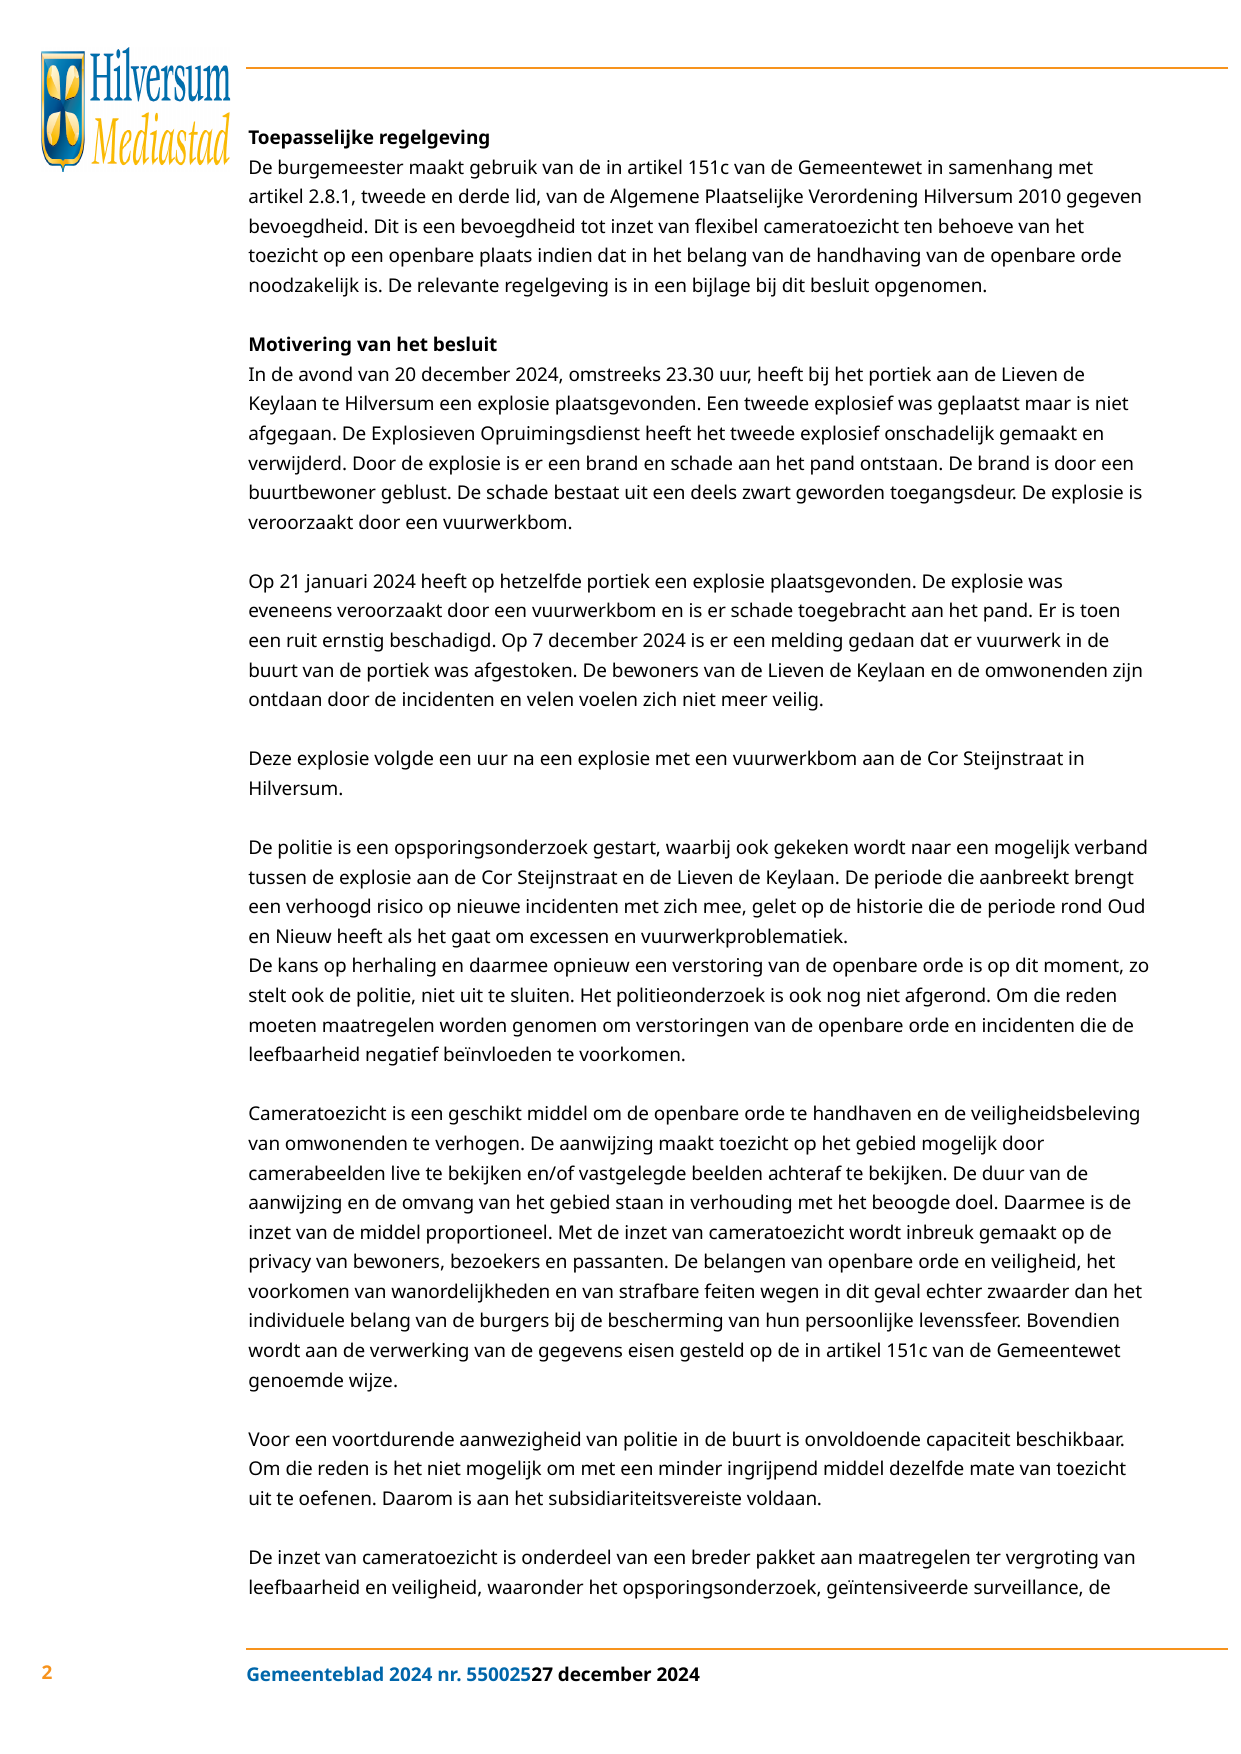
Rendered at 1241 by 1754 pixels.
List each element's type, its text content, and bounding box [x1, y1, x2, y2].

text Deze explosie volgde een uur na een explosie met een vuurwerkbom aan de Cor Steijnstraat in Hilversum. [248, 746, 1152, 801]
picture [41, 47, 231, 172]
text De kans op herhaling en daarmee opnieuw een verstoring van de openbare orde is op dit moment, zo stelt ook de politie, niet uit te sluiten. Het politieonderzoek is ook nog niet afgerond. Om die reden moeten maatregelen worden genomen om verstoringen van de openbare orde en incidenten die de leefbaarheid negatief beïnvloeden te voorkomen. [248, 953, 1152, 1067]
text Motivering van het besluit [248, 331, 1152, 357]
text In de avond van 20 december 2024, omstreeks 23.30 uur, heeft bij het portiek aan de Lieven de Keylaan te Hilversum een explosie plaatsgevonden. Een tweede explosief was geplaatst maar is niet afgegaan. De Explosieven Opruimingsdienst heeft het tweede explosief onschadelijk gemaakt en verwijderd. Door de explosie is er een brand en schade aan het pand ontstaan. De brand is door een buurtbewoner geblust. De schade bestaat uit een deels zwart geworden toegangsdeur. De explosie is veroorzaakt door een vuurwerkbom. [248, 361, 1152, 535]
text De politie is een opsporingsonderzoek gestart, waarbij ook gekeken wordt naar een mogelijk verband tussen de explosie aan de Cor Steijnstraat en de Lieven de Keylaan. De periode die aanbreekt brengt een verhoogd risico op nieuwe incidenten met zich mee, gelet op de historie die de periode rond Oud en Nieuw heeft als het gaat om excessen en vuurwerkproblematiek. [248, 834, 1152, 949]
text De burgemeester maakt gebruik van de in artikel 151c van de Gemeentewet in samenhang met artikel 2.8.1, tweede en derde lid, van de Algemene Plaatselijke Verordening Hilversum 2010 gegeven bevoegdheid. Dit is een bevoegdheid tot inzet van flexibel cameratoezicht ten behoeve van het toezicht op een openbare plaats indien dat in het belang van de handhaving van de openbare orde noodzakelijk is. De relevante regelgeving is in een bijlage bij dit besluit opgenomen. [248, 154, 1152, 298]
text Op 21 januari 2024 heeft op hetzelfde portiek een explosie plaatsgevonden. De explosie was eveneens veroorzaakt door een vuurwerkbom en is er schade toegebracht aan het pand. Er is toen een ruit ernstig beschadigd. Op 7 december 2024 is er een melding gedaan dat er vuurwerk in de buurt van de portiek was afgestoken. De bewoners van de Lieven de Keylaan en de omwonenden zijn ontdaan door de incidenten en velen voelen zich niet meer veilig. [248, 568, 1152, 712]
text Cameratoezicht is een geschikt middel om de openbare orde te handhaven en de veiligheidsbeleving van omwonenden te verhogen. De aanwijzing maakt toezicht op het gebied mogelijk door camerabeelden live te bekijken en/of vastgelegde beelden achteraf te bekijken. De duur van de aanwijzing en de omvang van het gebied staan in verhouding met het beoogde doel. Daarmee is de inzet van de middel proportioneel. Met de inzet van cameratoezicht wordt inbreuk gemaakt op de privacy van bewoners, bezoekers en passanten. De belangen van openbare orde en veiligheid, het voorkomen van wanordelijkheden en van strafbare feiten wegen in dit geval echter zwaarder dan het individuele belang van de burgers bij de bescherming van hun persoonlijke levenssfeer. Bovendien wordt aan de verwerking van de gegevens eisen gesteld op de in artikel 151c van de Gemeentewet genoemde wijze. [248, 1101, 1152, 1393]
text De inzet van cameratoezicht is onderdeel van een breder pakket aan maatregelen ter vergroting van leefbaarheid en veiligheid, waaronder het opsporingsonderzoek, geïntensiveerde surveillance, de [248, 1544, 1152, 1600]
text Toepasselijke regelgeving [248, 124, 1152, 150]
text Voor een voortdurende aanwezigheid van politie in de buurt is onvoldoende capaciteit beschikbaar. Om die reden is het niet mogelijk om met een minder ingrijpend middel dezelfde mate van toezicht uit te oefenen. Daarom is aan het subsidiariteitsvereiste voldaan. [248, 1426, 1152, 1511]
